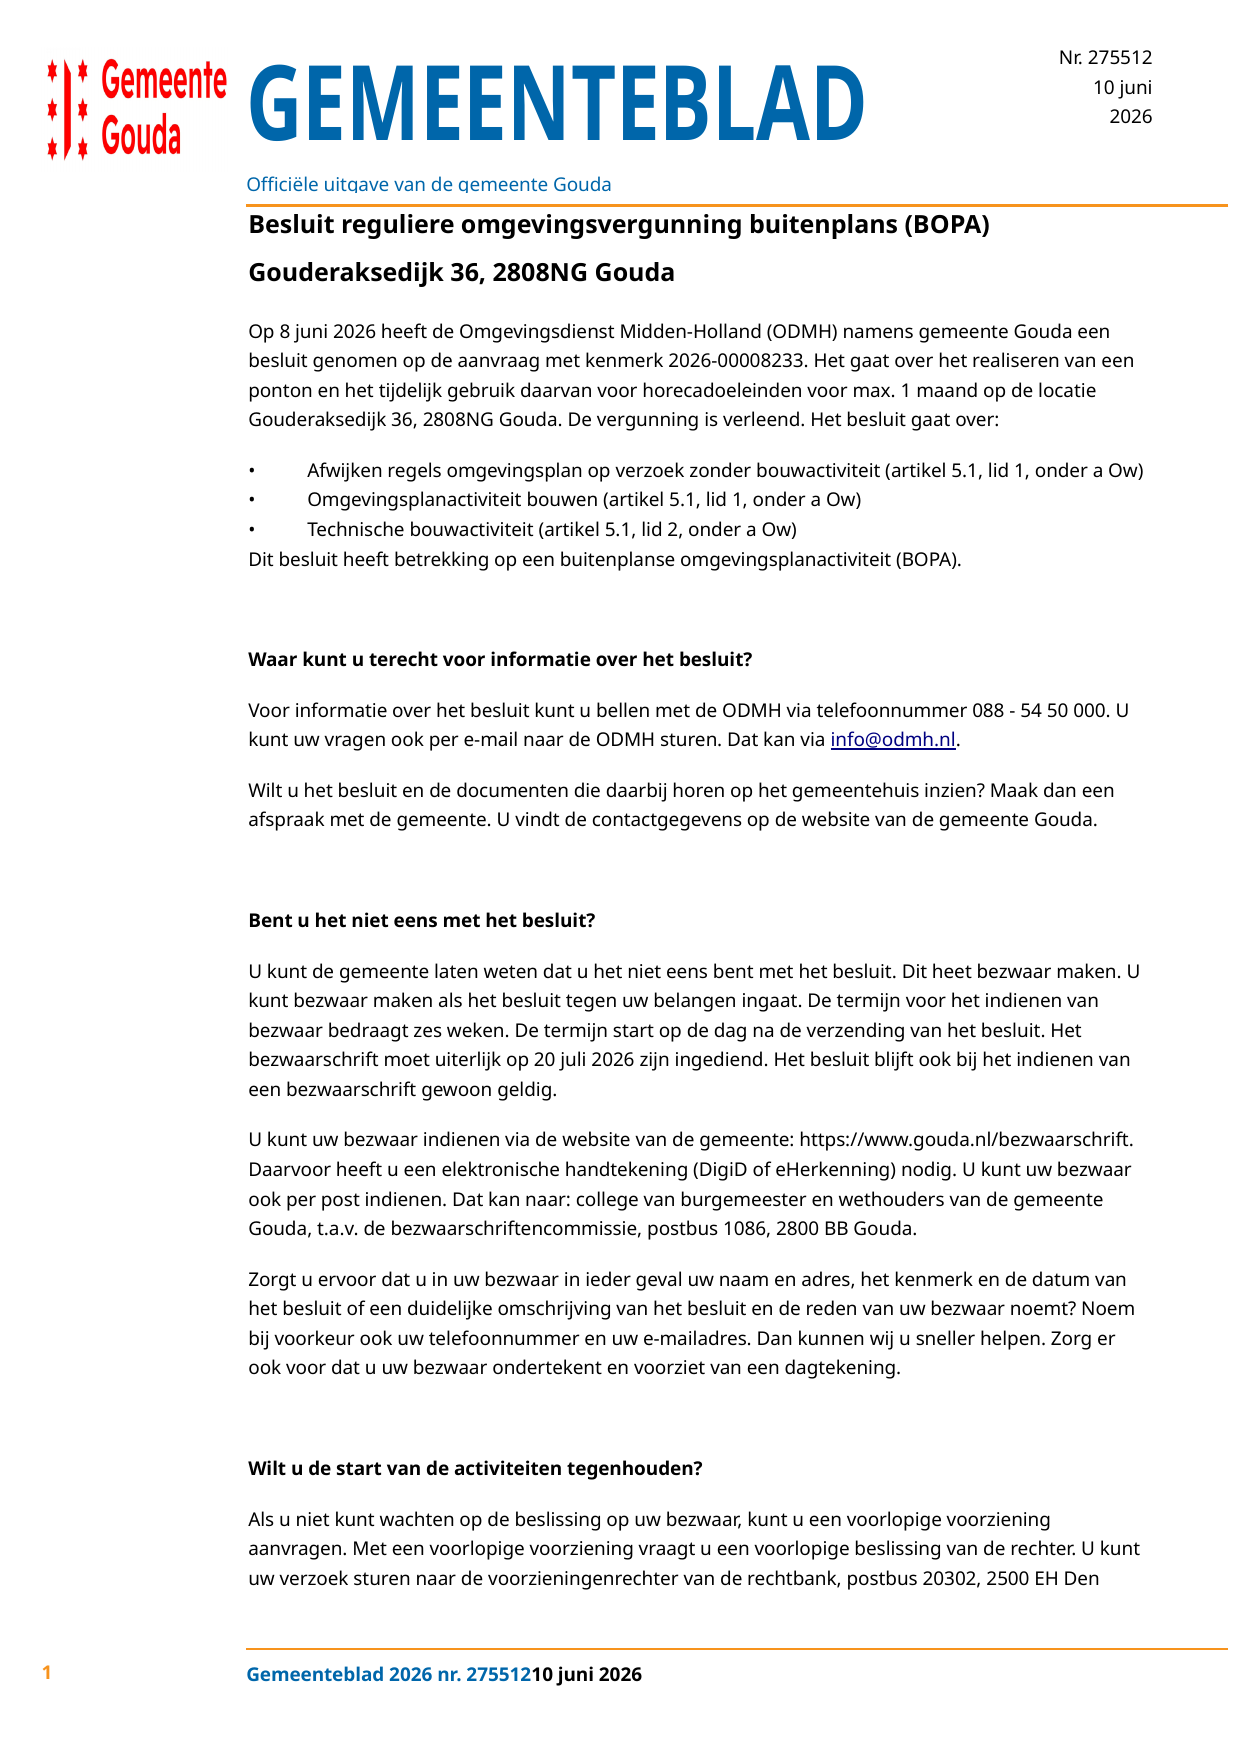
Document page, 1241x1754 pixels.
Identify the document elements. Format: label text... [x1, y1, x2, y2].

text Wilt u het besluit en de documenten die daarbij horen op het gemeentehuis inzien? Maak dan een afspraak met de gemeente. U vindt de contactgegevens op de website van de gemeente Gouda. [248, 777, 1152, 832]
text U kunt de gemeente laten weten dat u het niet eens bent met het besluit. Dit heet bezwaar maken. U kunt bezwaar maken als het besluit tegen uw belangen ingaat. De termijn voor het indienen van bezwaar bedraagt zes weken. De termijn start op de dag na de verzending van het besluit. Het bezwaarschrift moet uiterlijk op 20 juli 2026 zijn ingediend. Het besluit blijft ook bij het indienen van een bezwaarschrift gewoon geldig. [248, 958, 1152, 1102]
text Voor informatie over het besluit kunt u bellen met de ODMH via telefoonnummer 088 - 54 50 000. U kunt uw vragen ook per e-mail naar de ODMH sturen. Dat kan via info@odmh.nl. [248, 697, 1152, 752]
text Waar kunt u terecht voor informatie over het besluit? [248, 647, 1152, 672]
list Technische bouwactiviteit (artikel 5.1, lid 2, onder a Ow) [248, 516, 1152, 542]
text Wilt u de start van de activiteiten tegenhouden? [248, 1455, 1152, 1481]
text U kunt uw bezwaar indienen via de website van de gemeente: https://www.gouda.nl/bezwaarschrift. Daarvoor heeft u een elektronische handtekening (DigiD of eHerkenning) nodig. U kunt uw bezwaar ook per post indienen. Dat kan naar: college van burgemeester en wethouders van de gemeente Gouda, t.a.v. de bezwaarschriftencommissie, postbus 1086, 2800 BB Gouda. [248, 1127, 1152, 1241]
text Op 8 juni 2026 heeft de Omgevingsdienst Midden-Holland (ODMH) namens gemeente Gouda een besluit genomen op de aanvraag met kenmerk 2026-00008233. Het gaat over het realiseren van een ponton en het tijdelijk gebruik daarvan voor horecadoeleinden voor max. 1 maand op de locatie Gouderaksedijk 36, 2808NG Gouda. De vergunning is verleend. Het besluit gaat over: [248, 318, 1152, 432]
text Bent u het niet eens met het besluit? [248, 907, 1152, 933]
list Afwijken regels omgevingsplan op verzoek zonder bouwactiviteit (artikel 5.1, lid 1, onder a Ow) [248, 457, 1152, 483]
text Zorgt u ervoor dat u in uw bezwaar in ieder geval uw naam en adres, het kenmerk en de datum van het besluit of een duidelijke omschrijving van het besluit en de reden van uw bezwaar noemt? Noem bij voorkeur ook uw telefoonnummer en uw e-mailadres. Dan kunnen wij u sneller helpen. Zorg er ook voor dat u uw bezwaar ondertekent en voorziet van een dagtekening. [248, 1266, 1152, 1380]
list Omgevingsplanactiviteit bouwen (artikel 5.1, lid 1, onder a Ow) [248, 487, 1152, 512]
text Dit besluit heeft betrekking op een buitenplanse omgevingsplanactiviteit (BOPA). [248, 546, 1152, 572]
text Besluit reguliere omgevingsvergunning buitenplans (BOPA) Gouderaksedijk 36, 2808NG Gouda [248, 207, 1152, 288]
picture [41, 47, 231, 172]
text Als u niet kunt wachten op de beslissing op uw bezwaar, kunt u een voorlopige voorziening aanvragen. Met een voorlopige voorziening vraagt u een voorlopige beslissing van de rechter. U kunt uw verzoek sturen naar de voorzieningenrechter van de rechtbank, postbus 20302, 2500 EH Den [248, 1506, 1152, 1591]
